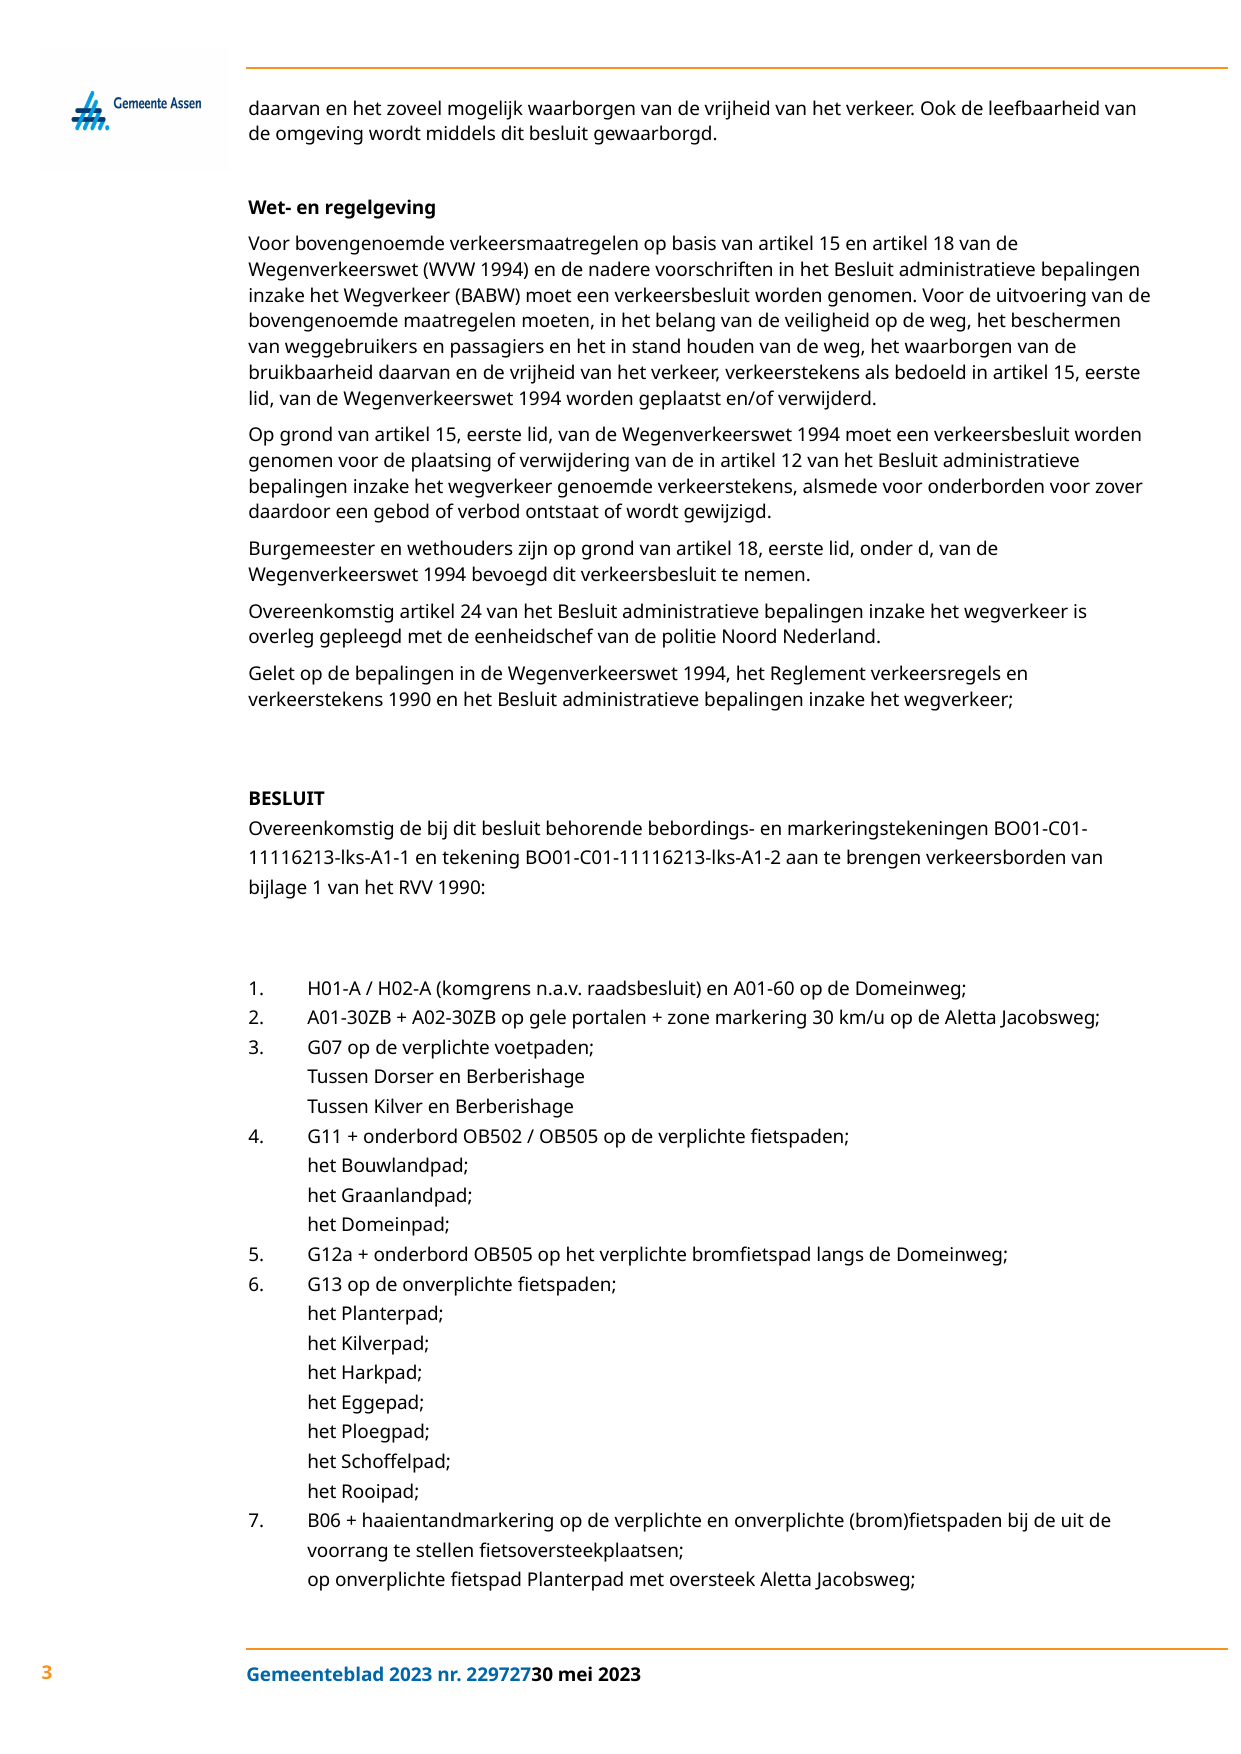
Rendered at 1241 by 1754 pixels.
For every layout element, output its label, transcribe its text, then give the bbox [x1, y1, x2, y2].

text Op grond van artikel 15, eerste lid, van de Wegenverkeerswet 1994 moet een verkeersbesluit worden genomen voor de plaatsing of verwijdering van de in artikel 12 van het Besluit administratieve bepalingen inzake het wegverkeer genoemde verkeerstekens, alsmede voor onderborden voor zover daardoor een gebod of verbod ontstaat of wordt gewijzigd. [248, 422, 1152, 524]
text Gelet op de bepalingen in de Wegenverkeerswet 1994, het Reglement verkeersregels en verkeerstekens 1990 en het Besluit administratieve bepalingen inzake het wegverkeer; [248, 660, 1152, 712]
list G07 op de verplichte voetpaden; [248, 1034, 1152, 1060]
picture [41, 47, 231, 172]
text Overeenkomstig artikel 24 van het Besluit administratieve bepalingen inzake het wegverkeer is overleg gepleegd met de eenheidschef van de politie Noord Nederland. [248, 598, 1152, 649]
list het Graanlandpad; [248, 1182, 1152, 1208]
list het Ploegpad; [248, 1419, 1152, 1444]
list G13 op de onverplichte fietspaden; [248, 1271, 1152, 1296]
list het Planterpad; [248, 1300, 1152, 1326]
list G12a + onderbord OB505 op het verplichte bromfietspad langs de Domeinweg; [248, 1241, 1152, 1267]
text Overeenkomstig de bij dit besluit behorende bebordings- en markeringstekeningen BO01-C01-11116213-lks-A1-1 en tekening BO01-C01-11116213-lks-A1-2 aan te brengen verkeersborden van bijlage 1 van het RVV 1990: [248, 815, 1152, 900]
list het Rooipad; [248, 1478, 1152, 1503]
list B06 + haaientandmarkering op de verplichte en onverplichte (brom)fietspaden bij de uit de voorrang te stellen fietsoversteekplaatsen; [248, 1507, 1152, 1563]
text Voor bovengenoemde verkeersmaatregelen op basis van artikel 15 en artikel 18 van de Wegenverkeerswet (WVW 1994) en de nadere voorschriften in het Besluit administratieve bepalingen inzake het Wegverkeer (BABW) moet een verkeersbesluit worden genomen. Voor de uitvoering van de bovengenoemde maatregelen moeten, in het belang van de veiligheid op de weg, het beschermen van weggebruikers en passagiers en het in stand houden van de weg, het waarborgen van de bruikbaarheid daarvan en de vrijheid van het verkeer, verkeerstekens als bedoeld in artikel 15, eerste lid, van de Wegenverkeerswet 1994 worden geplaatst en/of verwijderd. [248, 231, 1152, 411]
list het Domeinpad; [248, 1212, 1152, 1237]
text BESLUIT [248, 785, 1152, 811]
text Wet- en regelgeving [248, 194, 1152, 219]
list op onverplichte fietspad Planterpad met oversteek Aletta Jacobsweg; [248, 1567, 1152, 1592]
list het Harkpad; [248, 1359, 1152, 1385]
list het Bouwlandpad; [248, 1152, 1152, 1178]
list het Eggepad; [248, 1389, 1152, 1415]
list Tussen Kilver en Berberishage [248, 1093, 1152, 1119]
list H01-A / H02-A (komgrens n.a.v. raadsbesluit) en A01-60 op de Domeinweg; [248, 975, 1152, 1001]
list het Kilverpad; [248, 1330, 1152, 1356]
text daarvan en het zoveel mogelijk waarborgen van de vrijheid van het verkeer. Ook de leefbaarheid van de omgeving wordt middels dit besluit gewaarborgd. [248, 95, 1152, 146]
text Burgemeester en wethouders zijn op grond van artikel 18, eerste lid, onder d, van de Wegenverkeerswet 1994 bevoegd dit verkeersbesluit te nemen. [248, 535, 1152, 587]
list A01-30ZB + A02-30ZB op gele portalen + zone markering 30 km/u op de Aletta Jacobsweg; [248, 1004, 1152, 1030]
list het Schoffelpad; [248, 1448, 1152, 1474]
list G11 + onderbord OB502 / OB505 op de verplichte fietspaden; [248, 1123, 1152, 1148]
list Tussen Dorser en Berberishage [248, 1064, 1152, 1089]
